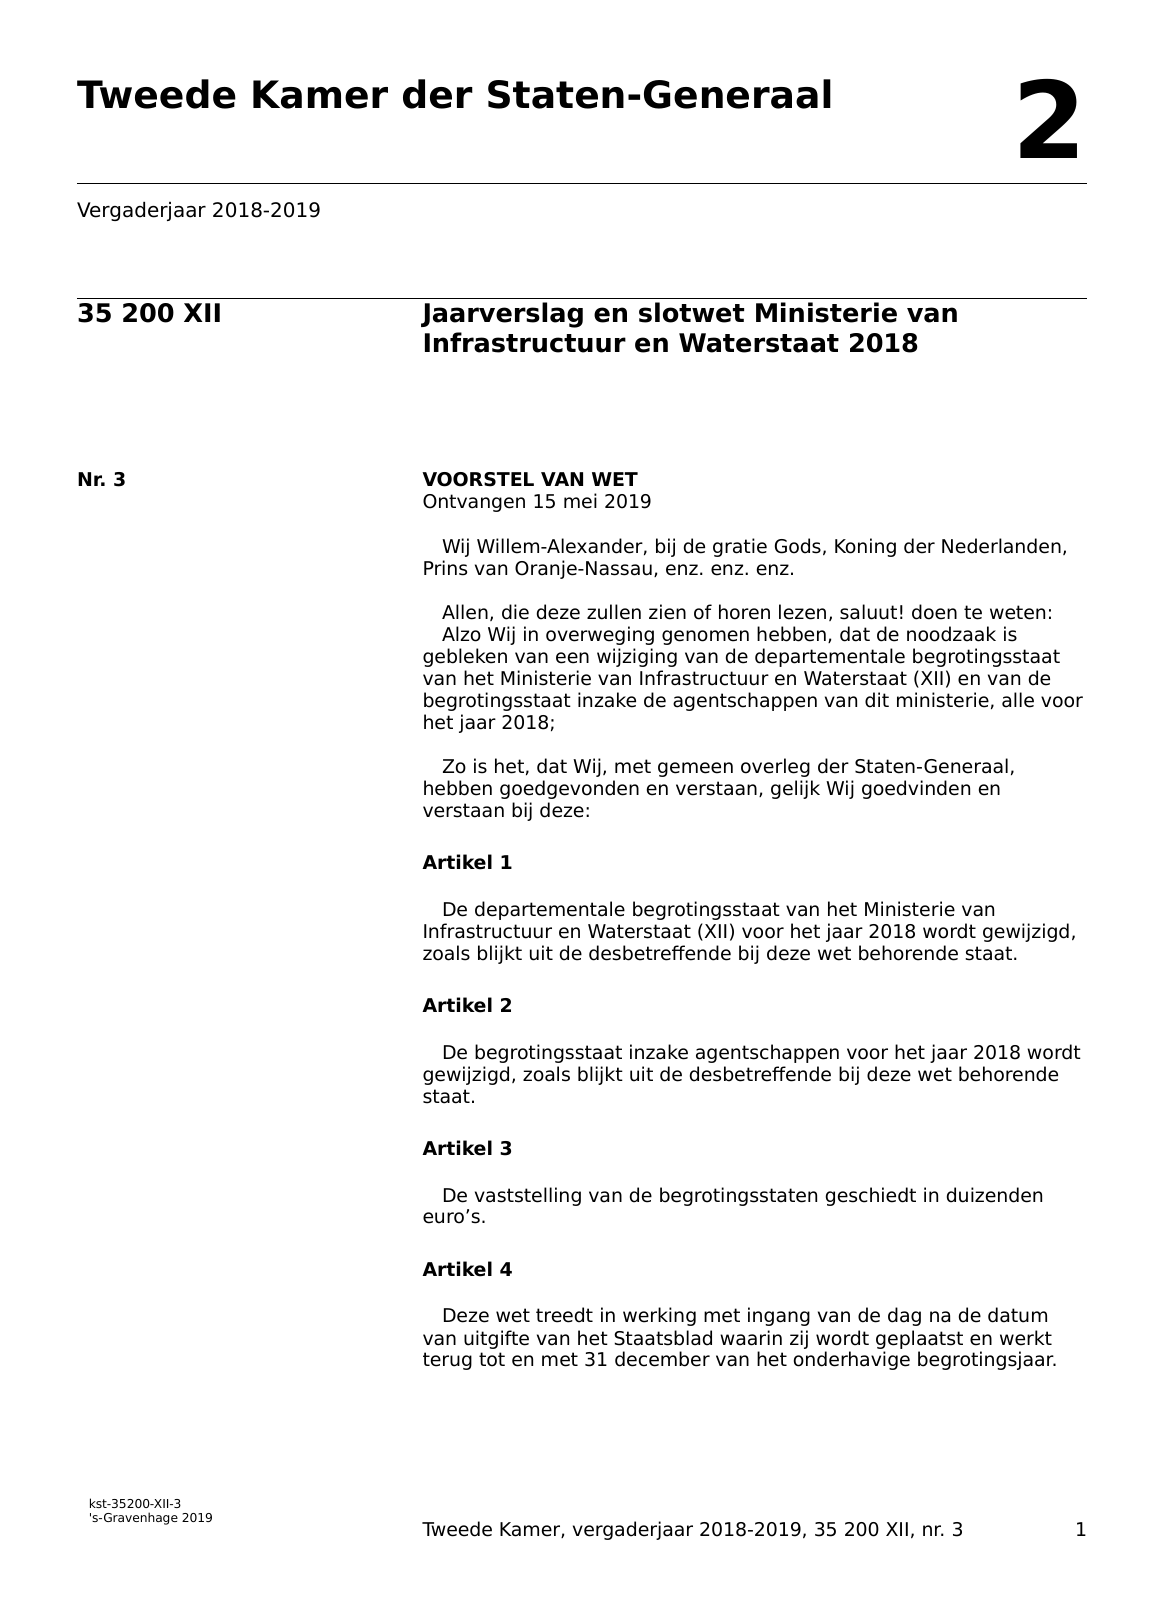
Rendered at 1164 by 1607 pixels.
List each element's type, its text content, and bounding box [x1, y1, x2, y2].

subtitle Nr. 3 VOORSTEL VAN WET [77, 469, 1087, 491]
text Wij Willem-Alexander, bij de gratie Gods, Koning der Nederlanden, Prins van Oranje-Nassau, enz. enz. enz. [422, 536, 1087, 579]
table_cell Vergaderjaar 2018-2019 [77, 184, 1087, 298]
subtitle Artikel 3 [422, 1137, 1087, 1159]
text Deze wet treedt in werking met ingang van de dag na de datum van uitgifte van het Staatsblad waarin zij wordt geplaatst en werkt terug tot en met 31 december van het onderhavige begrotingsjaar. [422, 1305, 1087, 1371]
subtitle Artikel 1 [422, 852, 1087, 874]
text Allen, die deze zullen zien of horen lezen, saluut! doen te weten: [422, 602, 1087, 624]
text Zo is het, dat Wij, met gemeen overleg der Staten-Generaal, hebben goedgevonden en verstaan, gelijk Wij goedvinden en verstaan bij deze: [422, 756, 1087, 822]
text Ontvangen 15 mei 2019 [422, 491, 1087, 513]
subtitle Artikel 2 [422, 994, 1087, 1017]
table_header Tweede Kamer der Staten-Generaal [77, 59, 886, 183]
text 's-Gravenhage 2019 [88, 1511, 323, 1525]
text Alzo Wij in overweging genomen hebben, dat de noodzaak is gebleken van een wijziging van de departementale begrotingsstaat van het Ministerie van Infrastructuur en Waterstaat (XII) en van de begrotingsstaat inzake de agentschappen van dit ministerie, alle voor het jaar 2018; [422, 624, 1087, 733]
text De begrotingsstaat inzake agentschappen voor het jaar 2018 wordt gewijzigd, zoals blijkt uit de desbetreffende bij deze wet behorende staat. [422, 1042, 1087, 1107]
text De departementale begrotingsstaat van het Ministerie van Infrastructuur en Waterstaat (XII) voor het jaar 2018 wordt gewijzigd, zoals blijkt uit de desbetreffende bij deze wet behorende staat. [422, 899, 1087, 964]
subtitle 35 200 XII Jaarverslag en slotwet Ministerie van Infrastructuur en Waterstaat 2018 [77, 299, 1087, 358]
table_header 2 [886, 59, 1087, 183]
text De vaststelling van de begrotingsstaten geschiedt in duizenden euro’s. [422, 1184, 1087, 1228]
text kst-35200-XII-3 [88, 1497, 323, 1511]
subtitle Artikel 4 [422, 1258, 1087, 1280]
